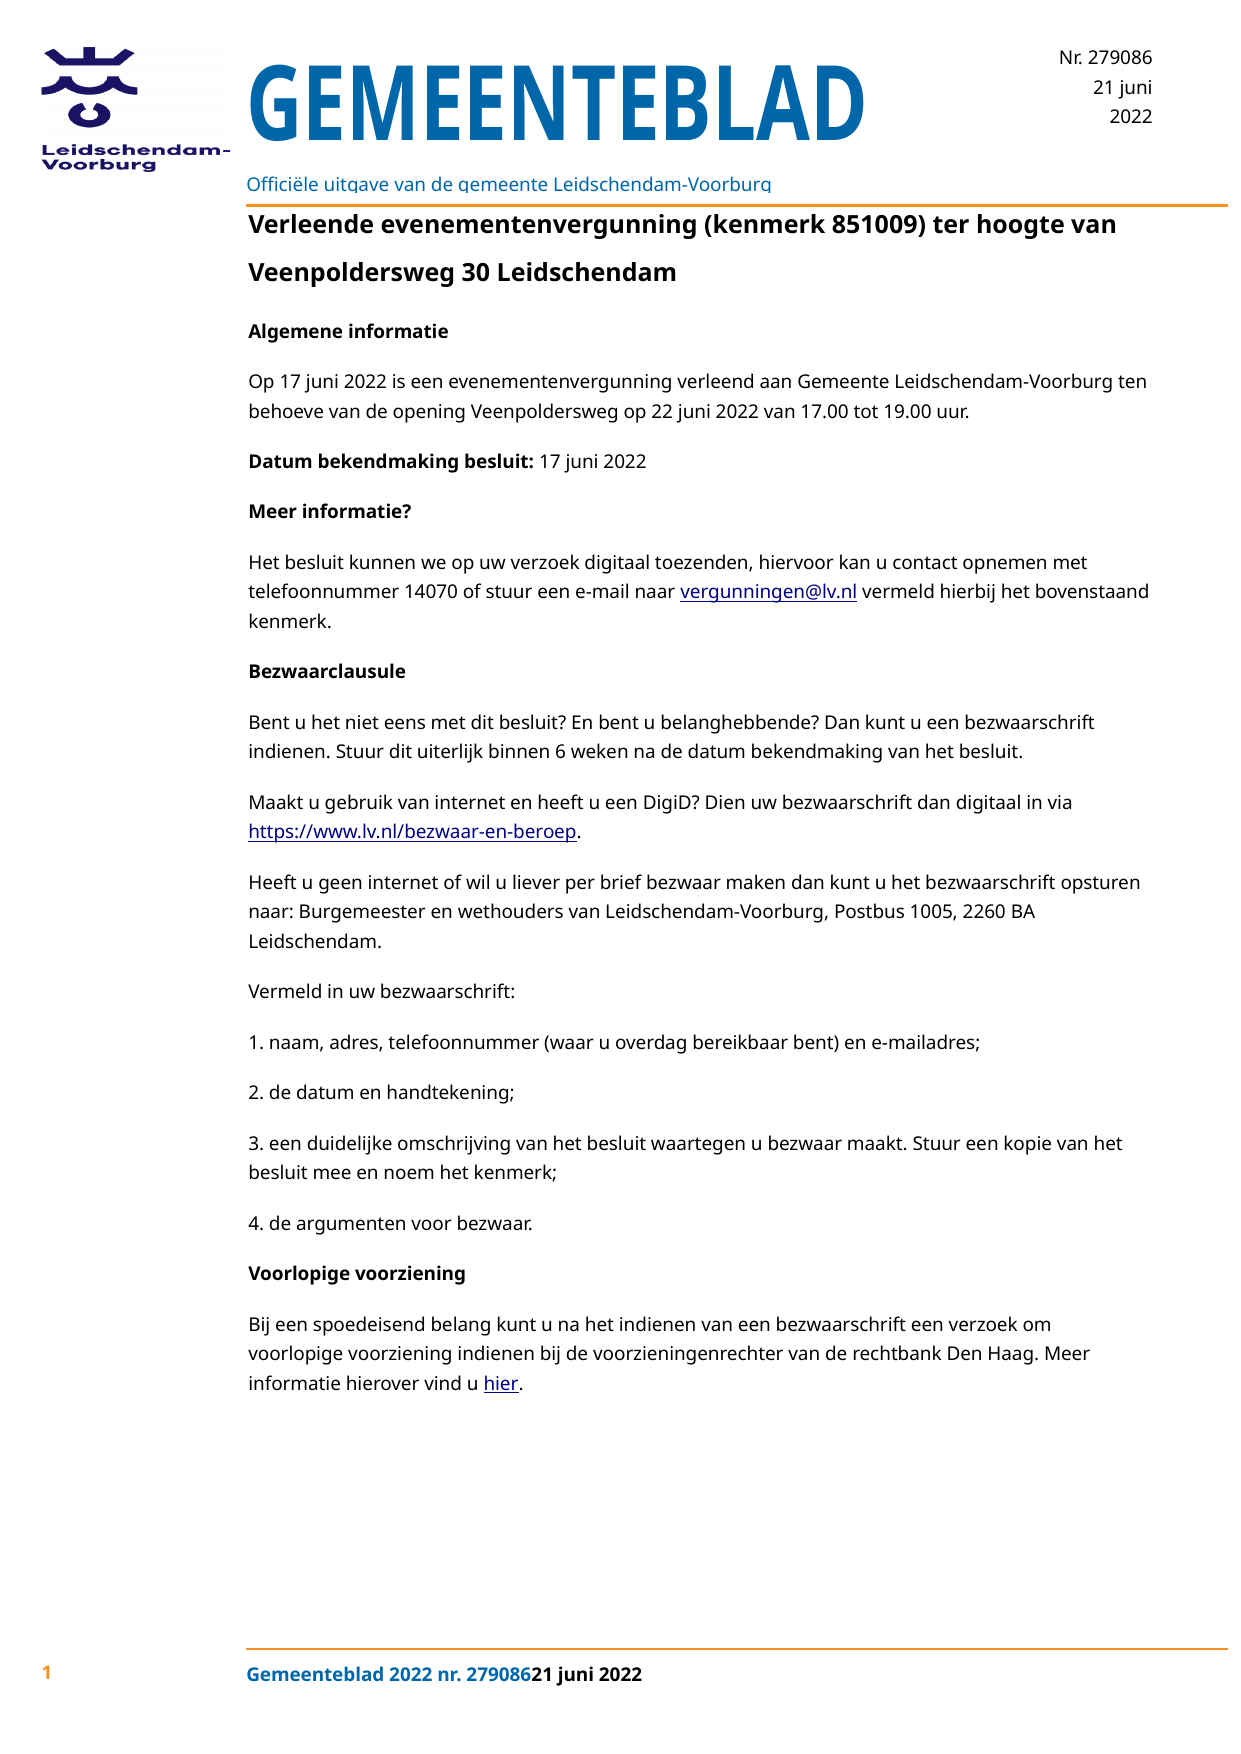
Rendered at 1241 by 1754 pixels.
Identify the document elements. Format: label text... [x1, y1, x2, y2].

text 1. naam, adres, telefoonnummer (waar u overdag bereikbaar bent) en e-mailadres; [248, 1029, 1152, 1055]
text 3. een duidelijke omschrijving van het besluit waartegen u bezwaar maakt. Stuur een kopie van het besluit mee en noem het kenmerk; [248, 1130, 1152, 1185]
text Heeft u geen internet of wil u liever per brief bezwaar maken dan kunt u het bezwaarschrift opsturen naar: Burgemeester en wethouders van Leidschendam-Voorburg, Postbus 1005, 2260 BA Leidschendam. [248, 869, 1152, 954]
text 2. de datum en handtekening; [248, 1079, 1152, 1105]
text Meer informatie? [248, 499, 1152, 524]
picture [41, 47, 231, 172]
text Het besluit kunnen we op uw verzoek digitaal toezenden, hiervoor kan u contact opnemen met telefoonnummer 14070 of stuur een e-mail naar vergunningen@lv.nl vermeld hierbij het bovenstaand kenmerk. [248, 549, 1152, 634]
text Op 17 juni 2022 is een evenementenvergunning verleend aan Gemeente Leidschendam-Voorburg ten behoeve van de opening Veenpoldersweg op 22 juni 2022 van 17.00 tot 19.00 uur. [248, 368, 1152, 424]
text Maakt u gebruik van internet en heeft u een DigiD? Dien uw bezwaarschrift dan digitaal in via https://www.lv.nl/bezwaar-en-beroep. [248, 789, 1152, 844]
text Algemene informatie [248, 318, 1152, 344]
text Datum bekendmaking besluit: 17 juni 2022 [248, 448, 1152, 474]
text Voorlopige voorziening [248, 1260, 1152, 1286]
text Bent u het niet eens met dit besluit? En bent u belanghebbende? Dan kunt u een bezwaarschrift indienen. Stuur dit uiterlijk binnen 6 weken na de datum bekendmaking van het besluit. [248, 709, 1152, 764]
text Bij een spoedeisend belang kunt u na het indienen van een bezwaarschrift een verzoek om voorlopige voorziening indienen bij de voorzieningenrechter van de rechtbank Den Haag. Meer informatie hierover vind u hier. [248, 1311, 1152, 1396]
text Bezwaarclausule [248, 659, 1152, 684]
text Vermeld in uw bezwaarschrift: [248, 979, 1152, 1004]
text 4. de argumenten voor bezwaar. [248, 1210, 1152, 1236]
text Verleende evenementenvergunning (kenmerk 851009) ter hoogte van Veenpoldersweg 30 Leidschendam [248, 207, 1152, 288]
